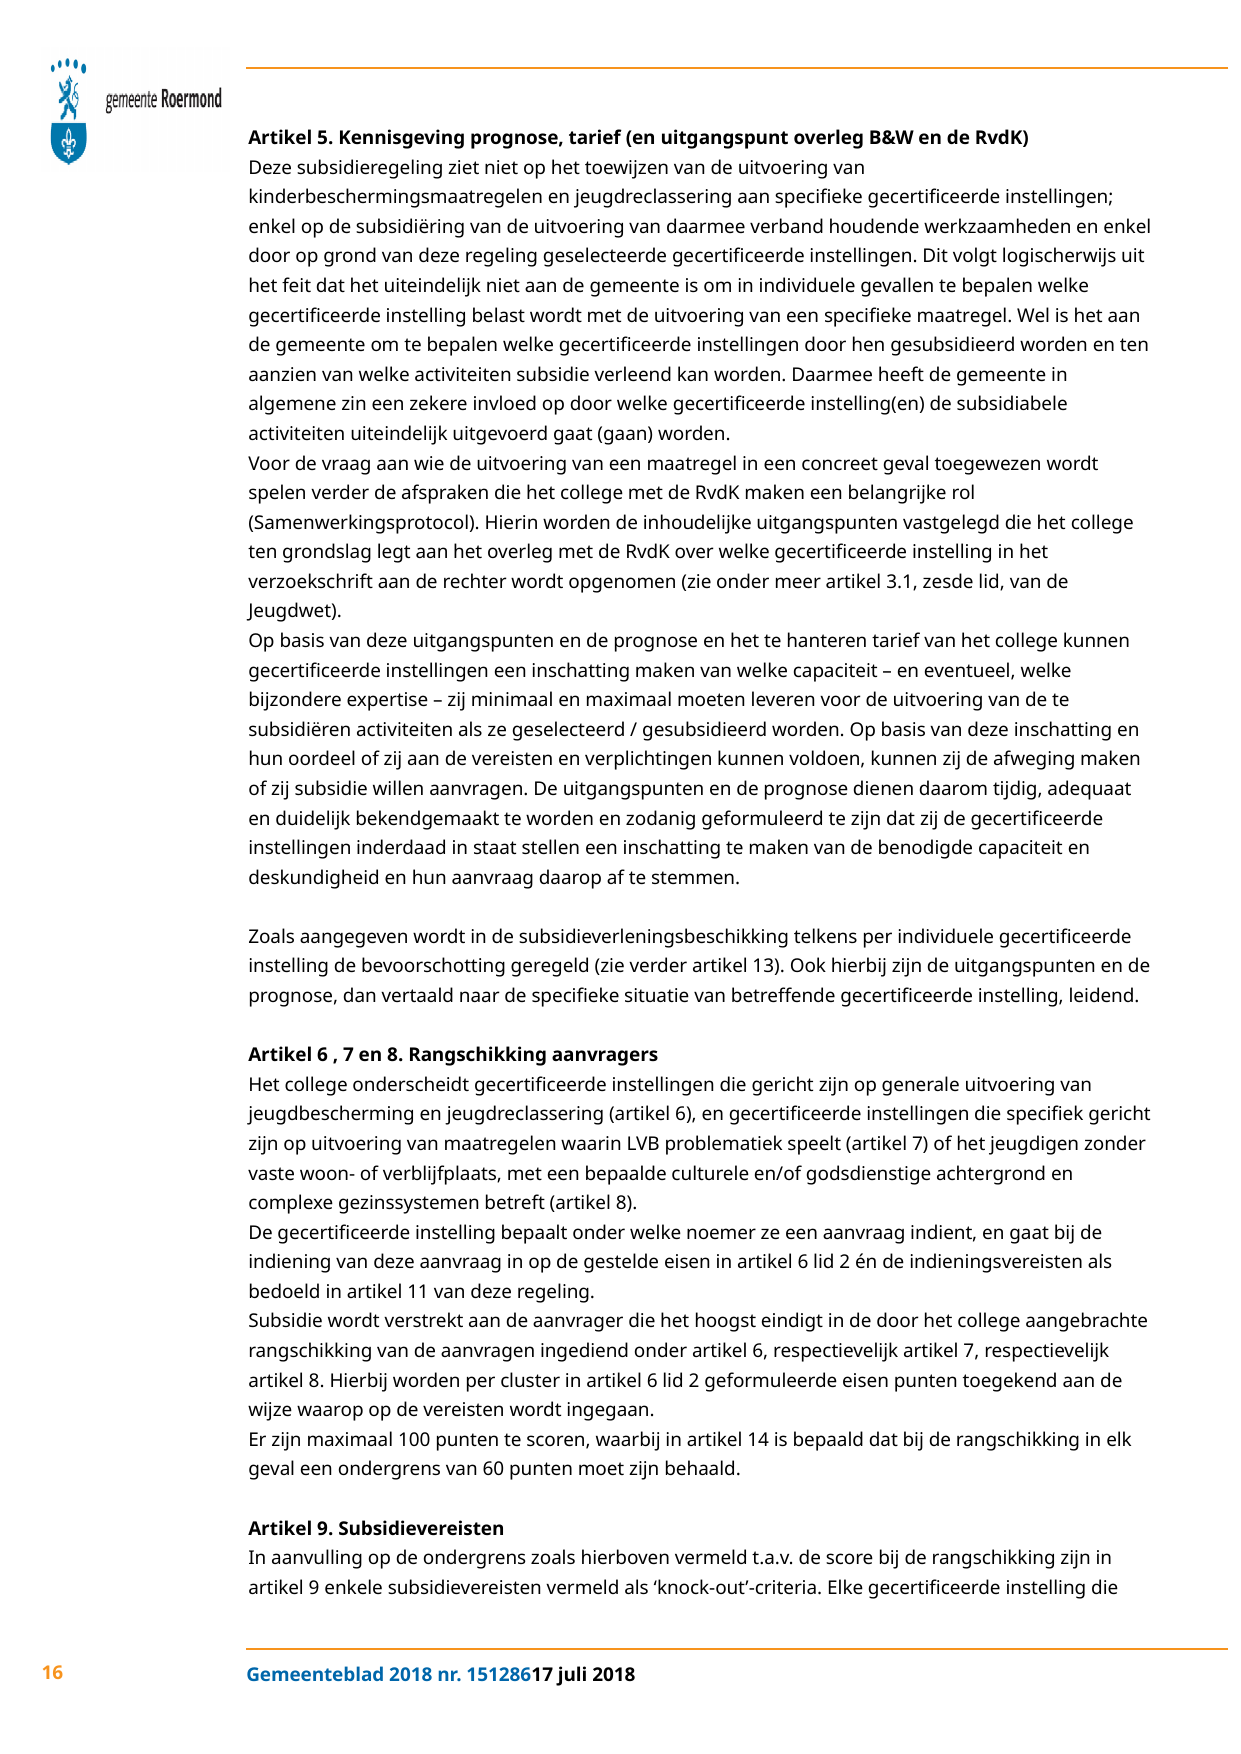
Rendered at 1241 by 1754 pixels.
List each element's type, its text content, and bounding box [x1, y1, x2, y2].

text Artikel 5. Kennisgeving prognose, tarief (en uitgangspunt overleg B&W en de RvdK) [248, 124, 1152, 150]
text Zoals aangegeven wordt in de subsidieverleningsbeschikking telkens per individuele gecertificeerde instelling de bevoorschotting geregeld (zie verder artikel 13). Ook hierbij zijn de uitgangspunten en de prognose, dan vertaald naar de specifieke situatie van betreffende gecertificeerde instelling, leidend. [248, 923, 1152, 1008]
text Subsidie wordt verstrekt aan de aanvrager die het hoogst eindigt in de door het college aangebrachte rangschikking van de aanvragen ingediend onder artikel 6, respectievelijk artikel 7, respectievelijk artikel 8. Hierbij worden per cluster in artikel 6 lid 2 geformuleerde eisen punten toegekend aan de wijze waarop op de vereisten wordt ingegaan. [248, 1308, 1152, 1422]
text Artikel 6 , 7 en 8. Rangschikking aanvragers [248, 1041, 1152, 1067]
text Er zijn maximaal 100 punten te scoren, waarbij in artikel 14 is bepaald dat bij de rangschikking in elk geval een ondergrens van 60 punten moet zijn behaald. [248, 1426, 1152, 1481]
text Op basis van deze uitgangspunten en de prognose en het te hanteren tarief van het college kunnen gecertificeerde instellingen een inschatting maken van welke capaciteit – en eventueel, welke bijzondere expertise – zij minimaal en maximaal moeten leveren voor de uitvoering van de te subsidiëren activiteiten als ze geselecteerd / gesubsidieerd worden. Op basis van deze inschatting en hun oordeel of zij aan de vereisten en verplichtingen kunnen voldoen, kunnen zij de afweging maken of zij subsidie willen aanvragen. De uitgangspunten en de prognose dienen daarom tijdig, adequaat en duidelijk bekendgemaakt te worden en zodanig geformuleerd te zijn dat zij de gecertificeerde instellingen inderdaad in staat stellen een inschatting te maken van de benodigde capaciteit en deskundigheid en hun aanvraag daarop af te stemmen. [248, 627, 1152, 890]
text De gecertificeerde instelling bepaalt onder welke noemer ze een aanvraag indient, en gaat bij de indiening van deze aanvraag in op de gestelde eisen in artikel 6 lid 2 én de indieningsvereisten als bedoeld in artikel 11 van deze regeling. [248, 1219, 1152, 1304]
text Voor de vraag aan wie de uitvoering van een maatregel in een concreet geval toegewezen wordt spelen verder de afspraken die het college met de RvdK maken een belangrijke rol (Samenwerkingsprotocol). Hierin worden de inhoudelijke uitgangspunten vastgelegd die het college ten grondslag legt aan het overleg met de RvdK over welke gecertificeerde instelling in het verzoekschrift aan de rechter wordt opgenomen (zie onder meer artikel 3.1, zesde lid, van de Jeugdwet). [248, 450, 1152, 623]
picture [41, 47, 231, 172]
text Artikel 9. Subsidievereisten [248, 1515, 1152, 1541]
text In aanvulling op de ondergrens zoals hierboven vermeld t.a.v. de score bij de rangschikking zijn in artikel 9 enkele subsidievereisten vermeld als ‘knock-out’-criteria. Elke gecertificeerde instelling die [248, 1544, 1152, 1600]
text Het college onderscheidt gecertificeerde instellingen die gericht zijn op generale uitvoering van jeugdbescherming en jeugdreclassering (artikel 6), en gecertificeerde instellingen die specifiek gericht zijn op uitvoering van maatregelen waarin LVB problematiek speelt (artikel 7) of het jeugdigen zonder vaste woon- of verblijfplaats, met een bepaalde culturele en/of godsdienstige achtergrond en complexe gezinssystemen betreft (artikel 8). [248, 1071, 1152, 1215]
text Deze subsidieregeling ziet niet op het toewijzen van de uitvoering van kinderbeschermingsmaatregelen en jeugdreclassering aan specifieke gecertificeerde instellingen; enkel op de subsidiëring van de uitvoering van daarmee verband houdende werkzaamheden en enkel door op grond van deze regeling geselecteerde gecertificeerde instellingen. Dit volgt logischerwijs uit het feit dat het uiteindelijk niet aan de gemeente is om in individuele gevallen te bepalen welke gecertificeerde instelling belast wordt met de uitvoering van een specifieke maatregel. Wel is het aan de gemeente om te bepalen welke gecertificeerde instellingen door hen gesubsidieerd worden en ten aanzien van welke activiteiten subsidie verleend kan worden. Daarmee heeft de gemeente in algemene zin een zekere invloed op door welke gecertificeerde instelling(en) de subsidiabele activiteiten uiteindelijk uitgevoerd gaat (gaan) worden. [248, 154, 1152, 446]
